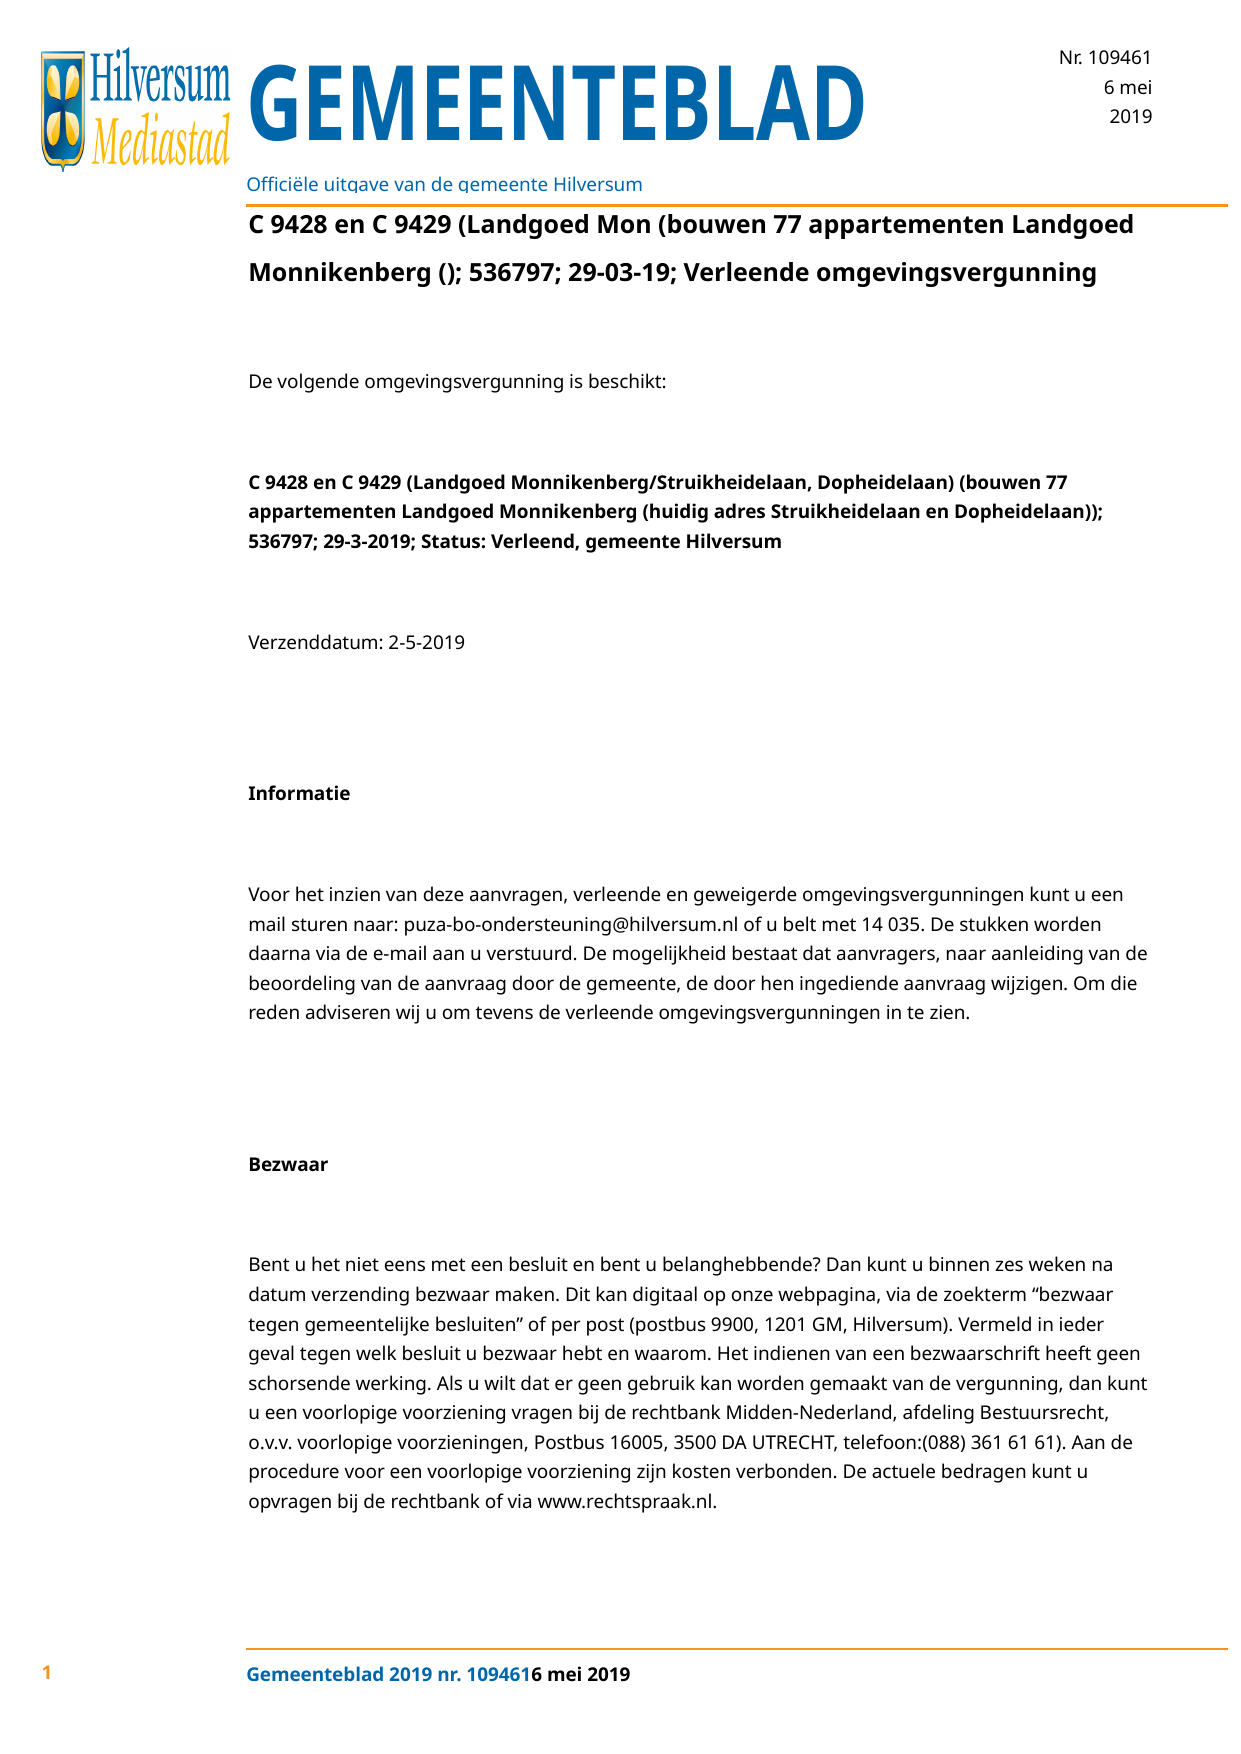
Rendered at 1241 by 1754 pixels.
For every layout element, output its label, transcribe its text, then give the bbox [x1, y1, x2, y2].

text Bezwaar [248, 1151, 1152, 1177]
text C 9428 en C 9429 (Landgoed Mon (bouwen 77 appartementen Landgoed Monnikenberg (); 536797; 29-03-19; Verleende omgevingsvergunning [248, 207, 1152, 288]
text Bent u het niet eens met een besluit en bent u belanghebbende? Dan kunt u binnen zes weken na datum verzending bezwaar maken. Dit kan digitaal op onze webpagina, via de zoekterm “bezwaar tegen gemeentelijke besluiten” of per post (postbus 9900, 1201 GM, Hilversum). Vermeld in ieder geval tegen welk besluit u bezwaar hebt en waarom. Het indienen van een bezwaarschrift heeft geen schorsende werking. Als u wilt dat er geen gebruik kan worden gemaakt van de vergunning, dan kunt u een voorlopige voorziening vragen bij de rechtbank Midden-Nederland, afdeling Bestuursrecht, o.v.v. voorlopige voorzieningen, Postbus 16005, 3500 DA UTRECHT, telefoon:(088) 361 61 61). Aan de procedure voor een voorlopige voorziening zijn kosten verbonden. De actuele bedragen kunt u opvragen bij de rechtbank of via www.rechtspraak.nl. [248, 1252, 1152, 1514]
picture [41, 47, 231, 172]
text Voor het inzien van deze aanvragen, verleende en geweigerde omgevingsvergunningen kunt u een mail sturen naar: puza-bo-ondersteuning@hilversum.nl of u belt met 14 035. De stukken worden daarna via de e-mail aan u verstuurd. De mogelijkheid bestaat dat aanvragers, naar aanleiding van de beoordeling van de aanvraag door de gemeente, de door hen ingediende aanvraag wijzigen. Om die reden adviseren wij u om tevens de verleende omgevingsvergunningen in te zien. [248, 881, 1152, 1025]
text De volgende omgevingsvergunning is beschikt: [248, 368, 1152, 394]
text Verzenddatum: 2-5-2019 [248, 629, 1152, 655]
text C 9428 en C 9429 (Landgoed Monnikenberg/Struikheidelaan, Dopheidelaan) (bouwen 77 appartementen Landgoed Monnikenberg (huidig adres Struikheidelaan en Dopheidelaan)); 536797; 29-3-2019; Status: Verleend, gemeente Hilversum [248, 469, 1152, 554]
text Informatie [248, 780, 1152, 806]
